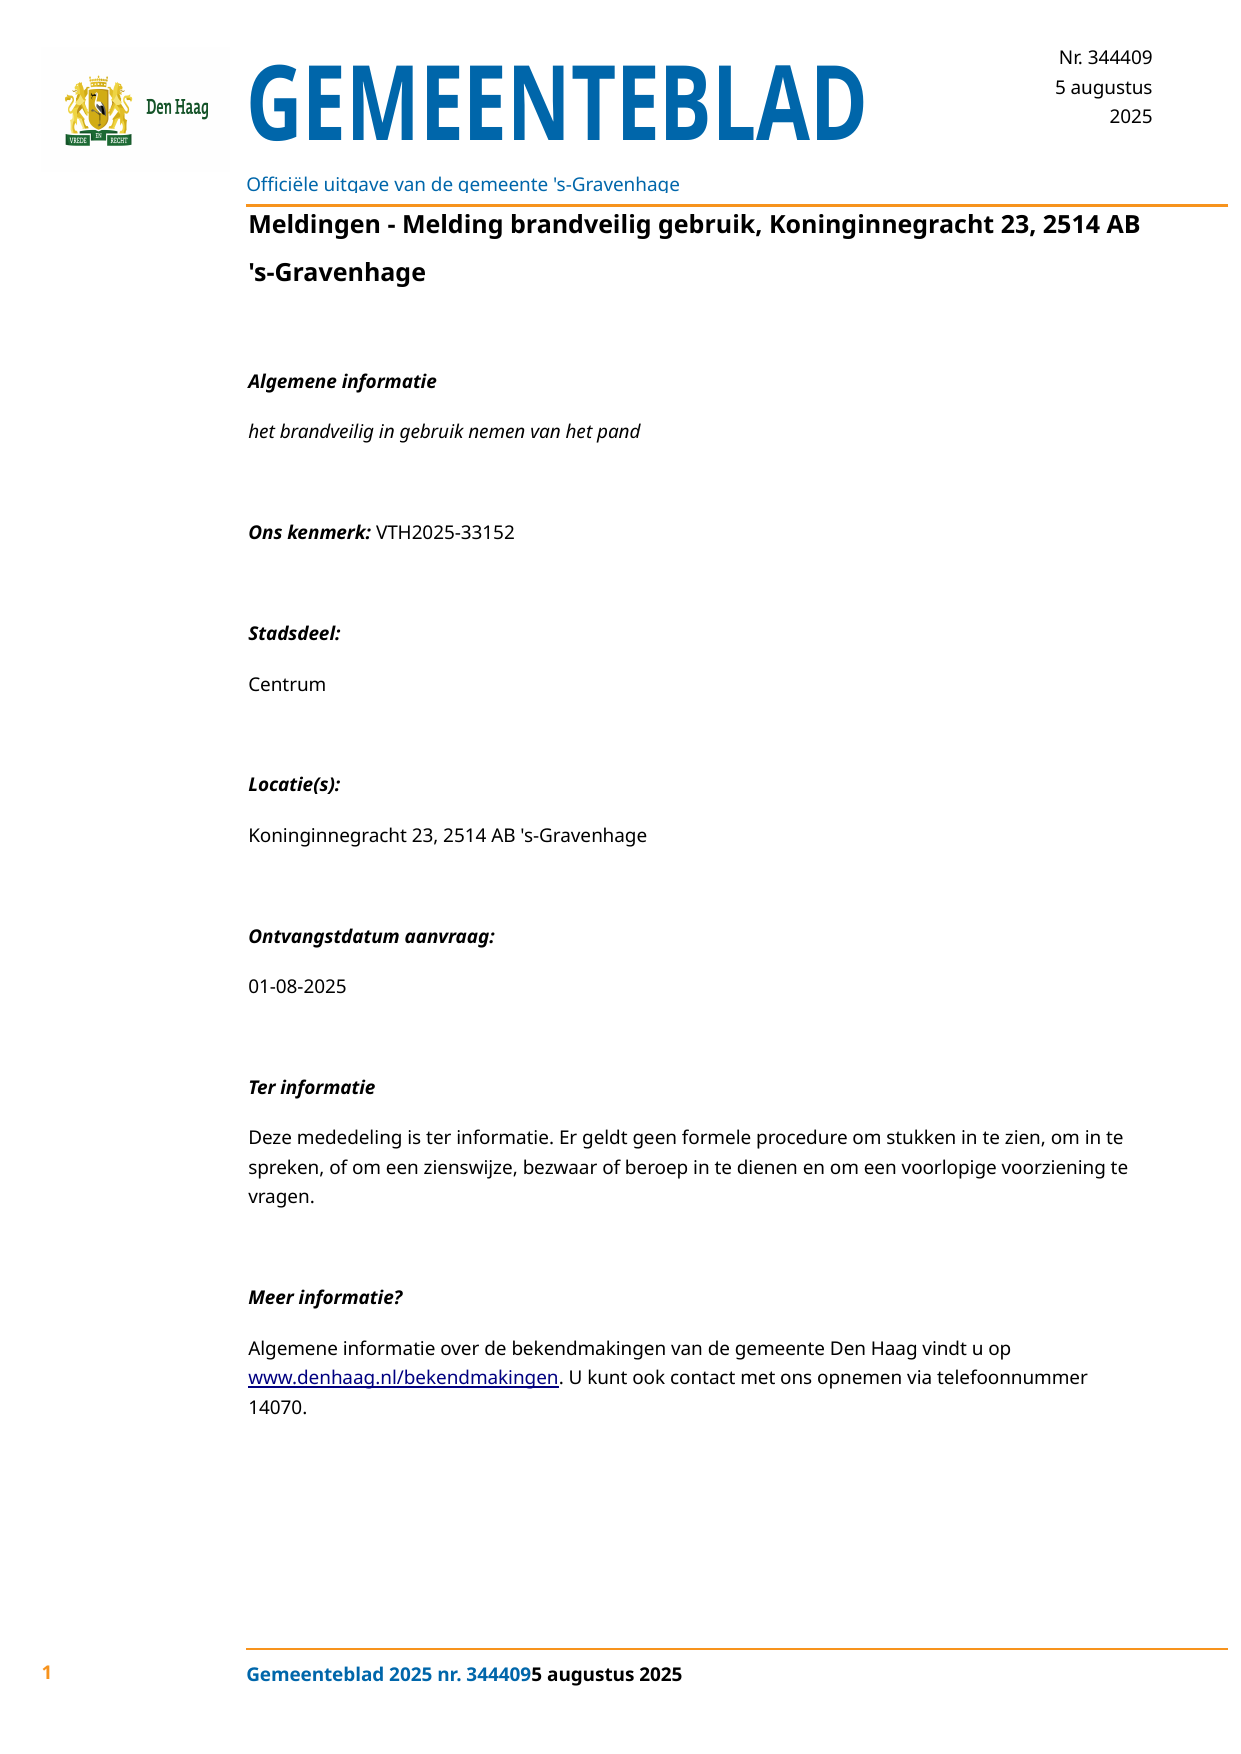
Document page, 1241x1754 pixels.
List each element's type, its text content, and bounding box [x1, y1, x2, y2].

text Meldingen - Melding brandveilig gebruik, Koninginnegracht 23, 2514 AB 's-Gravenhage [248, 207, 1152, 288]
text Centrum [248, 671, 1152, 697]
text Ontvangstdatum aanvraag: [248, 923, 1152, 949]
text Meer informatie? [248, 1284, 1152, 1310]
text Ter informatie [248, 1074, 1152, 1100]
text Ons kenmerk: VTH2025-33152 [248, 519, 1152, 545]
text 01-08-2025 [248, 973, 1152, 999]
text het brandveilig in gebruik nemen van het pand [248, 419, 1152, 444]
picture [41, 47, 231, 172]
text Locatie(s): [248, 772, 1152, 797]
text Algemene informatie over de bekendmakingen van de gemeente Den Haag vindt u op www.denhaag.nl/bekendmakingen. U kunt ook contact met ons opnemen via telefoonnummer 14070. [248, 1335, 1152, 1420]
text Stadsdeel: [248, 620, 1152, 646]
text Algemene informatie [248, 368, 1152, 394]
text Koninginnegracht 23, 2514 AB 's-Gravenhage [248, 822, 1152, 848]
text Deze mededeling is ter informatie. Er geldt geen formele procedure om stukken in te zien, om in te spreken, of om een zienswijze, bezwaar of beroep in te dienen en om een voorlopige voorziening te vragen. [248, 1124, 1152, 1209]
